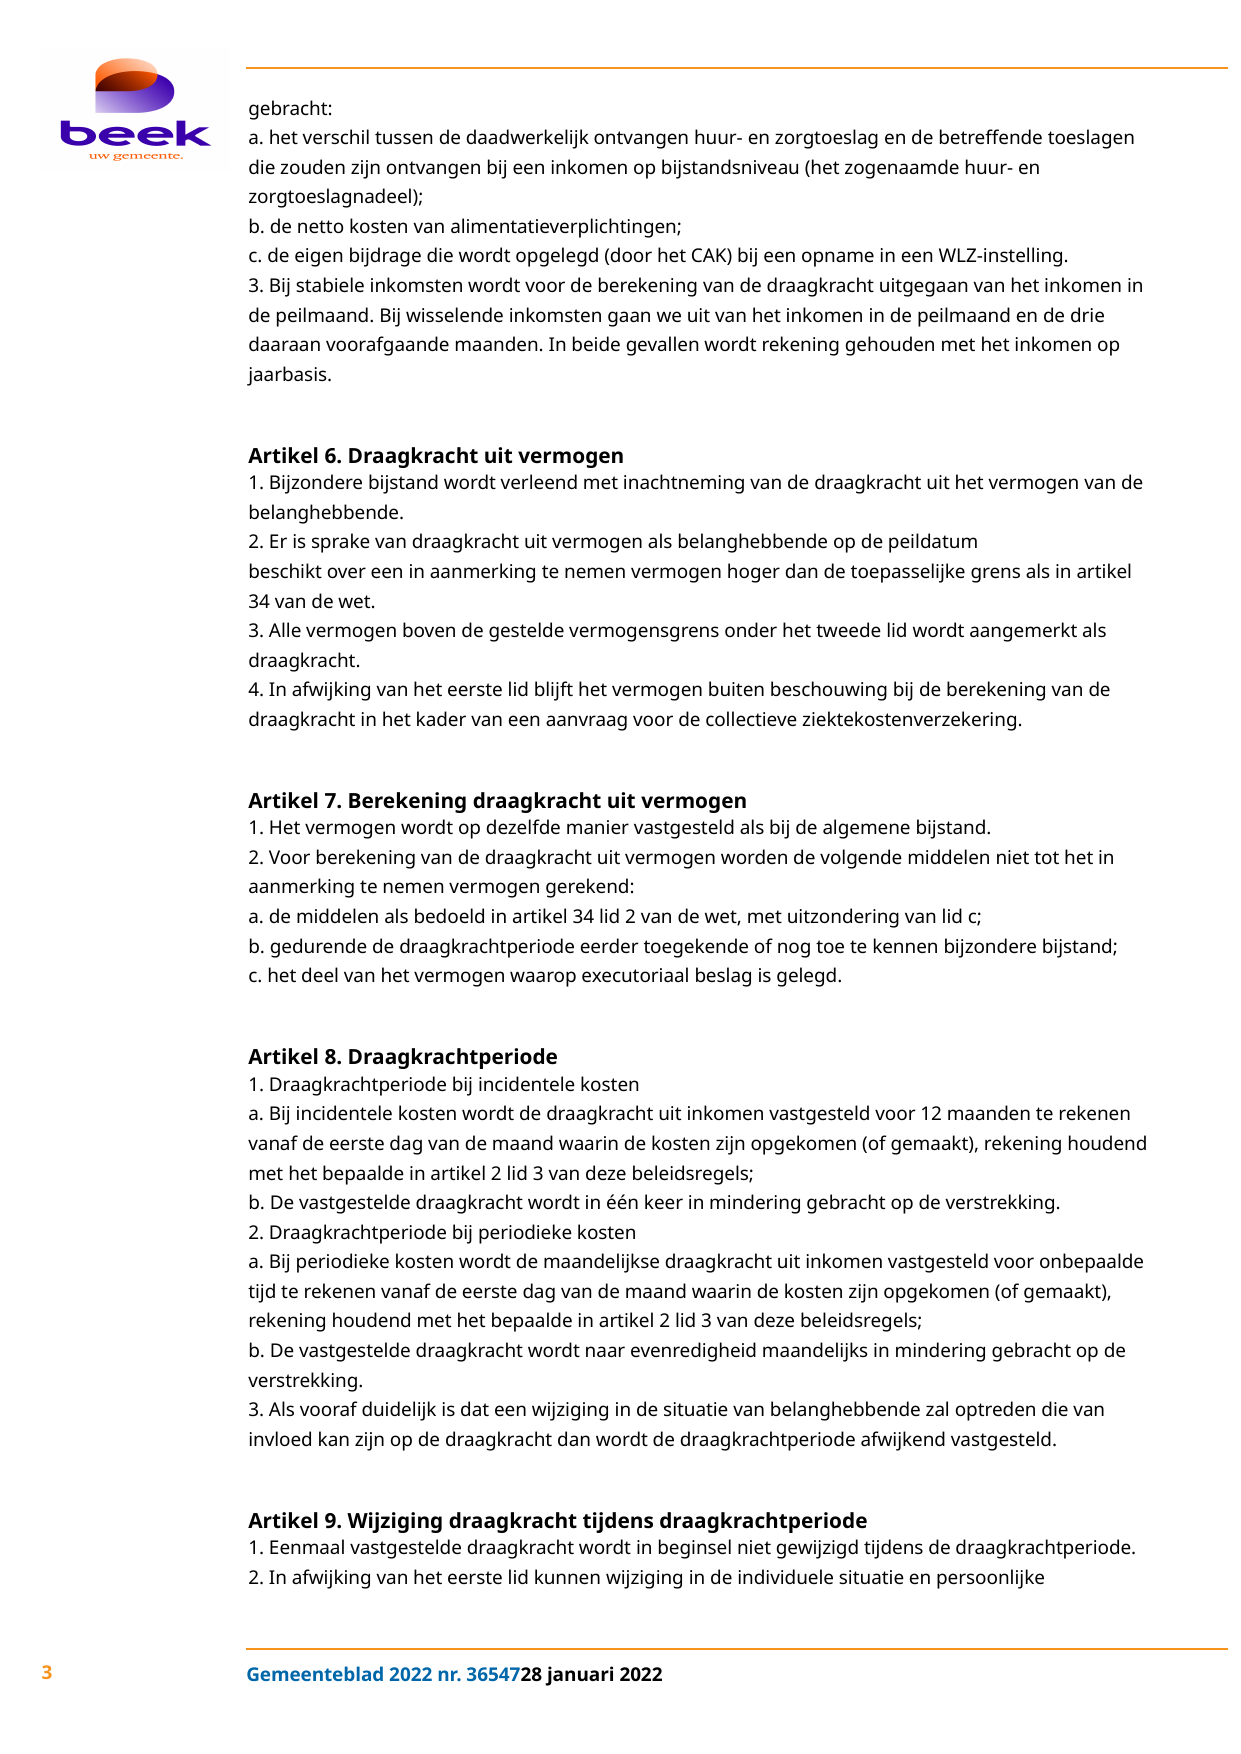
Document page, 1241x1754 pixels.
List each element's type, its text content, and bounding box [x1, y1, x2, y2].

text Artikel 6. Draagkracht uit vermogen [248, 441, 1152, 469]
text b. gedurende de draagkrachtperiode eerder toegekende of nog toe te kennen bijzondere bijstand; [248, 933, 1152, 959]
text Artikel 7. Berekening draagkracht uit vermogen [248, 786, 1152, 814]
text 3. Alle vermogen boven de gestelde vermogensgrens onder het tweede lid wordt aangemerkt als draagkracht. [248, 617, 1152, 673]
text c. de eigen bijdrage die wordt opgelegd (door het CAK) bij een opname in een WLZ-instelling. [248, 243, 1152, 268]
text beschikt over een in aanmerking te nemen vermogen hoger dan de toepasselijke grens als in artikel 34 van de wet. [248, 558, 1152, 613]
text b. De vastgestelde draagkracht wordt in één keer in mindering gebracht op de verstrekking. [248, 1189, 1152, 1215]
text b. de netto kosten van alimentatieverplichtingen; [248, 213, 1152, 239]
text a. het verschil tussen de daadwerkelijk ontvangen huur- en zorgtoeslag en de betreffende toeslagen die zouden zijn ontvangen bij een inkomen op bijstandsniveau (het zogenaamde huur- en zorgtoeslagnadeel); [248, 124, 1152, 209]
picture [41, 47, 231, 172]
text Artikel 8. Draagkrachtperiode [248, 1042, 1152, 1071]
text a. Bij periodieke kosten wordt de maandelijkse draagkracht uit inkomen vastgesteld voor onbepaalde tijd te rekenen vanaf de eerste dag van de maand waarin de kosten zijn opgekomen (of gemaakt), rekening houdend met het bepaalde in artikel 2 lid 3 van deze beleidsregels; [248, 1248, 1152, 1333]
text 2. Er is sprake van draagkracht uit vermogen als belanghebbende op de peildatum [248, 529, 1152, 554]
text Artikel 9. Wijziging draagkracht tijdens draagkrachtperiode [248, 1506, 1152, 1534]
text 3. Als vooraf duidelijk is dat een wijziging in de situatie van belanghebbende zal optreden die van invloed kan zijn op de draagkracht dan wordt de draagkrachtperiode afwijkend vastgesteld. [248, 1396, 1152, 1452]
text a. Bij incidentele kosten wordt de draagkracht uit inkomen vastgesteld voor 12 maanden te rekenen vanaf de eerste dag van de maand waarin de kosten zijn opgekomen (of gemaakt), rekening houdend met het bepaalde in artikel 2 lid 3 van deze beleidsregels; [248, 1101, 1152, 1185]
text 1. Bijzondere bijstand wordt verleend met inachtneming van de draagkracht uit het vermogen van de belanghebbende. [248, 469, 1152, 525]
text gebracht: [248, 95, 1152, 121]
text 1. Het vermogen wordt op dezelfde manier vastgesteld als bij de algemene bijstand. [248, 814, 1152, 840]
text 4. In afwijking van het eerste lid blijft het vermogen buiten beschouwing bij de berekening van de draagkracht in het kader van een aanvraag voor de collectieve ziektekostenverzekering. [248, 677, 1152, 732]
text 3. Bij stabiele inkomsten wordt voor de berekening van de draagkracht uitgegaan van het inkomen in de peilmaand. Bij wisselende inkomsten gaan we uit van het inkomen in de peilmaand en de drie daaraan voorafgaande maanden. In beide gevallen wordt rekening gehouden met het inkomen op jaarbasis. [248, 272, 1152, 387]
text 2. Voor berekening van de draagkracht uit vermogen worden de volgende middelen niet tot het in aanmerking te nemen vermogen gerekend: [248, 844, 1152, 899]
text 2. In afwijking van het eerste lid kunnen wijziging in de individuele situatie en persoonlijke [248, 1564, 1152, 1590]
text 1. Eenmaal vastgestelde draagkracht wordt in beginsel niet gewijzigd tijdens de draagkrachtperiode. [248, 1534, 1152, 1560]
text a. de middelen als bedoeld in artikel 34 lid 2 van de wet, met uitzondering van lid c; [248, 903, 1152, 929]
text 2. Draagkrachtperiode bij periodieke kosten [248, 1219, 1152, 1244]
text 1. Draagkrachtperiode bij incidentele kosten [248, 1071, 1152, 1097]
text b. De vastgestelde draagkracht wordt naar evenredigheid maandelijks in mindering gebracht op de verstrekking. [248, 1337, 1152, 1392]
text c. het deel van het vermogen waarop executoriaal beslag is gelegd. [248, 962, 1152, 988]
